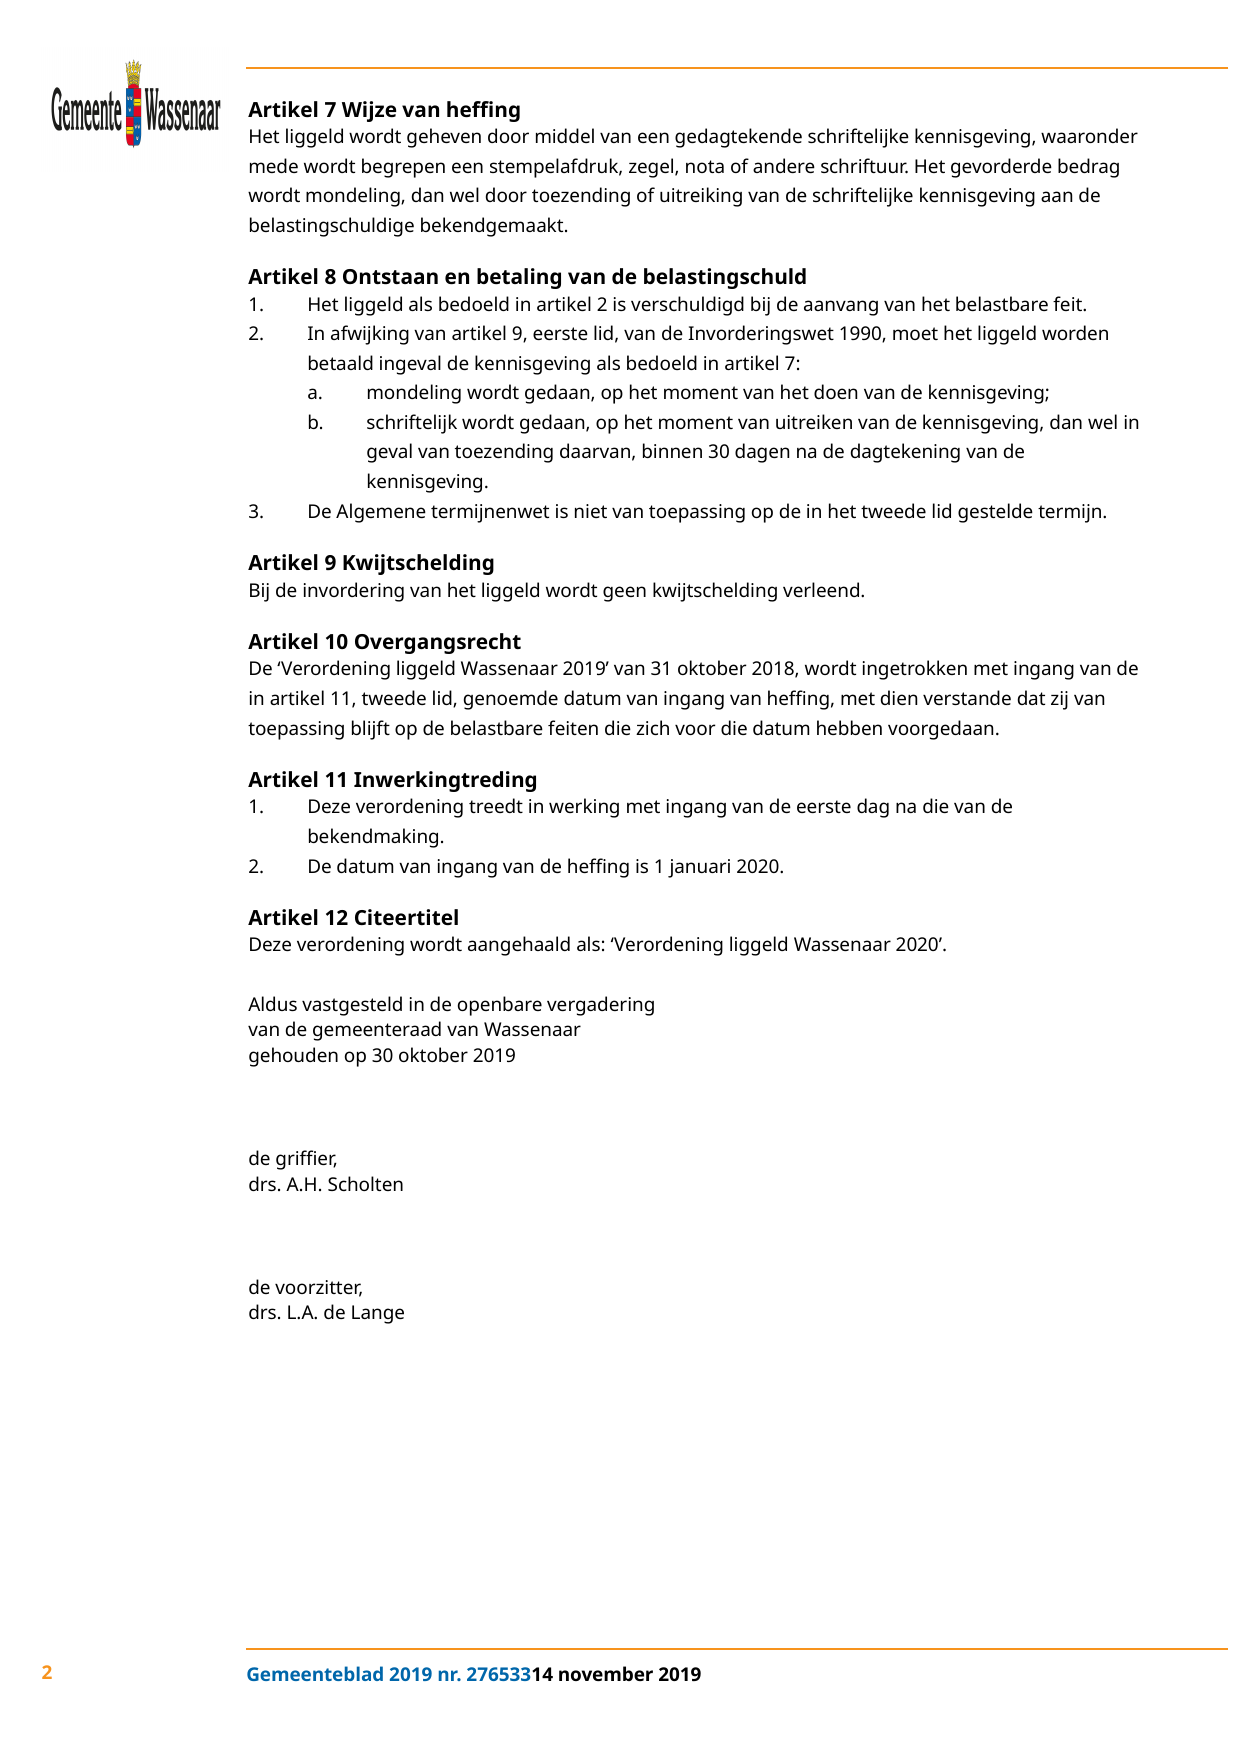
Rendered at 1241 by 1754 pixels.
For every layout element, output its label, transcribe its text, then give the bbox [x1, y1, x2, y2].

text Artikel 9 Kwijtschelding [248, 548, 1152, 577]
text Deze verordening wordt aangehaald als: ‘Verordening liggeld Wassenaar 2020’. [248, 932, 1152, 957]
text Bij de invordering van het liggeld wordt geen kwijtschelding verleend. [248, 577, 1152, 602]
list De Algemene termijnenwet is niet van toepassing op de in het tweede lid gestelde termijn. [248, 498, 1152, 524]
list De datum van ingang van de heffing is 1 januari 2020. [248, 853, 1152, 878]
text Het liggeld wordt geheven door middel van een gedagtekende schriftelijke kennisgeving, waaronder mede wordt begrepen een stempelafdruk, zegel, nota of andere schriftuur. Het gevorderde bedrag wordt mondeling, dan wel door toezending of uitreiking van de schriftelijke kennisgeving aan de belastingschuldige bekendgemaakt. [248, 123, 1152, 238]
text de griffier, [248, 1145, 1152, 1171]
text Artikel 10 Overgangsrecht [248, 627, 1152, 656]
text Artikel 12 Citeertitel [248, 903, 1152, 932]
text van de gemeenteraad van Wassenaar [248, 1017, 1152, 1042]
text drs. L.A. de Lange [248, 1299, 1152, 1325]
list schriftelijk wordt gedaan, op het moment van uitreiken van de kennisgeving, dan wel in geval van toezending daarvan, binnen 30 dagen na de dagtekening van de kennisgeving. [307, 409, 1152, 494]
text Aldus vastgesteld in de openbare vergadering [248, 991, 1152, 1017]
list mondeling wordt gedaan, op het moment van het doen van de kennisgeving; [307, 379, 1152, 405]
text gehouden op 30 oktober 2019 [248, 1042, 1152, 1068]
list In afwijking van artikel 9, eerste lid, van de Invorderingswet 1990, moet het liggeld worden betaald ingeval de kennisgeving als bedoeld in artikel 7: [248, 320, 1152, 376]
list Deze verordening treedt in werking met ingang van de eerste dag na die van de bekendmaking. [248, 794, 1152, 849]
text Artikel 11 Inwerkingtreding [248, 765, 1152, 794]
text drs. A.H. Scholten [248, 1171, 1152, 1197]
text Artikel 8 Ontstaan en betaling van de belastingschuld [248, 262, 1152, 291]
list Het liggeld als bedoeld in artikel 2 is verschuldigd bij de aanvang van het belastbare feit. [248, 291, 1152, 317]
text de voorzitter, [248, 1274, 1152, 1299]
text Artikel 7 Wijze van heffing [248, 95, 1152, 123]
picture [41, 47, 231, 172]
text De ‘Verordening liggeld Wassenaar 2019’ van 31 oktober 2018, wordt ingetrokken met ingang van de in artikel 11, tweede lid, genoemde datum van ingang van heffing, met dien verstande dat zij van toepassing blijft op de belastbare feiten die zich voor die datum hebben voorgedaan. [248, 656, 1152, 741]
